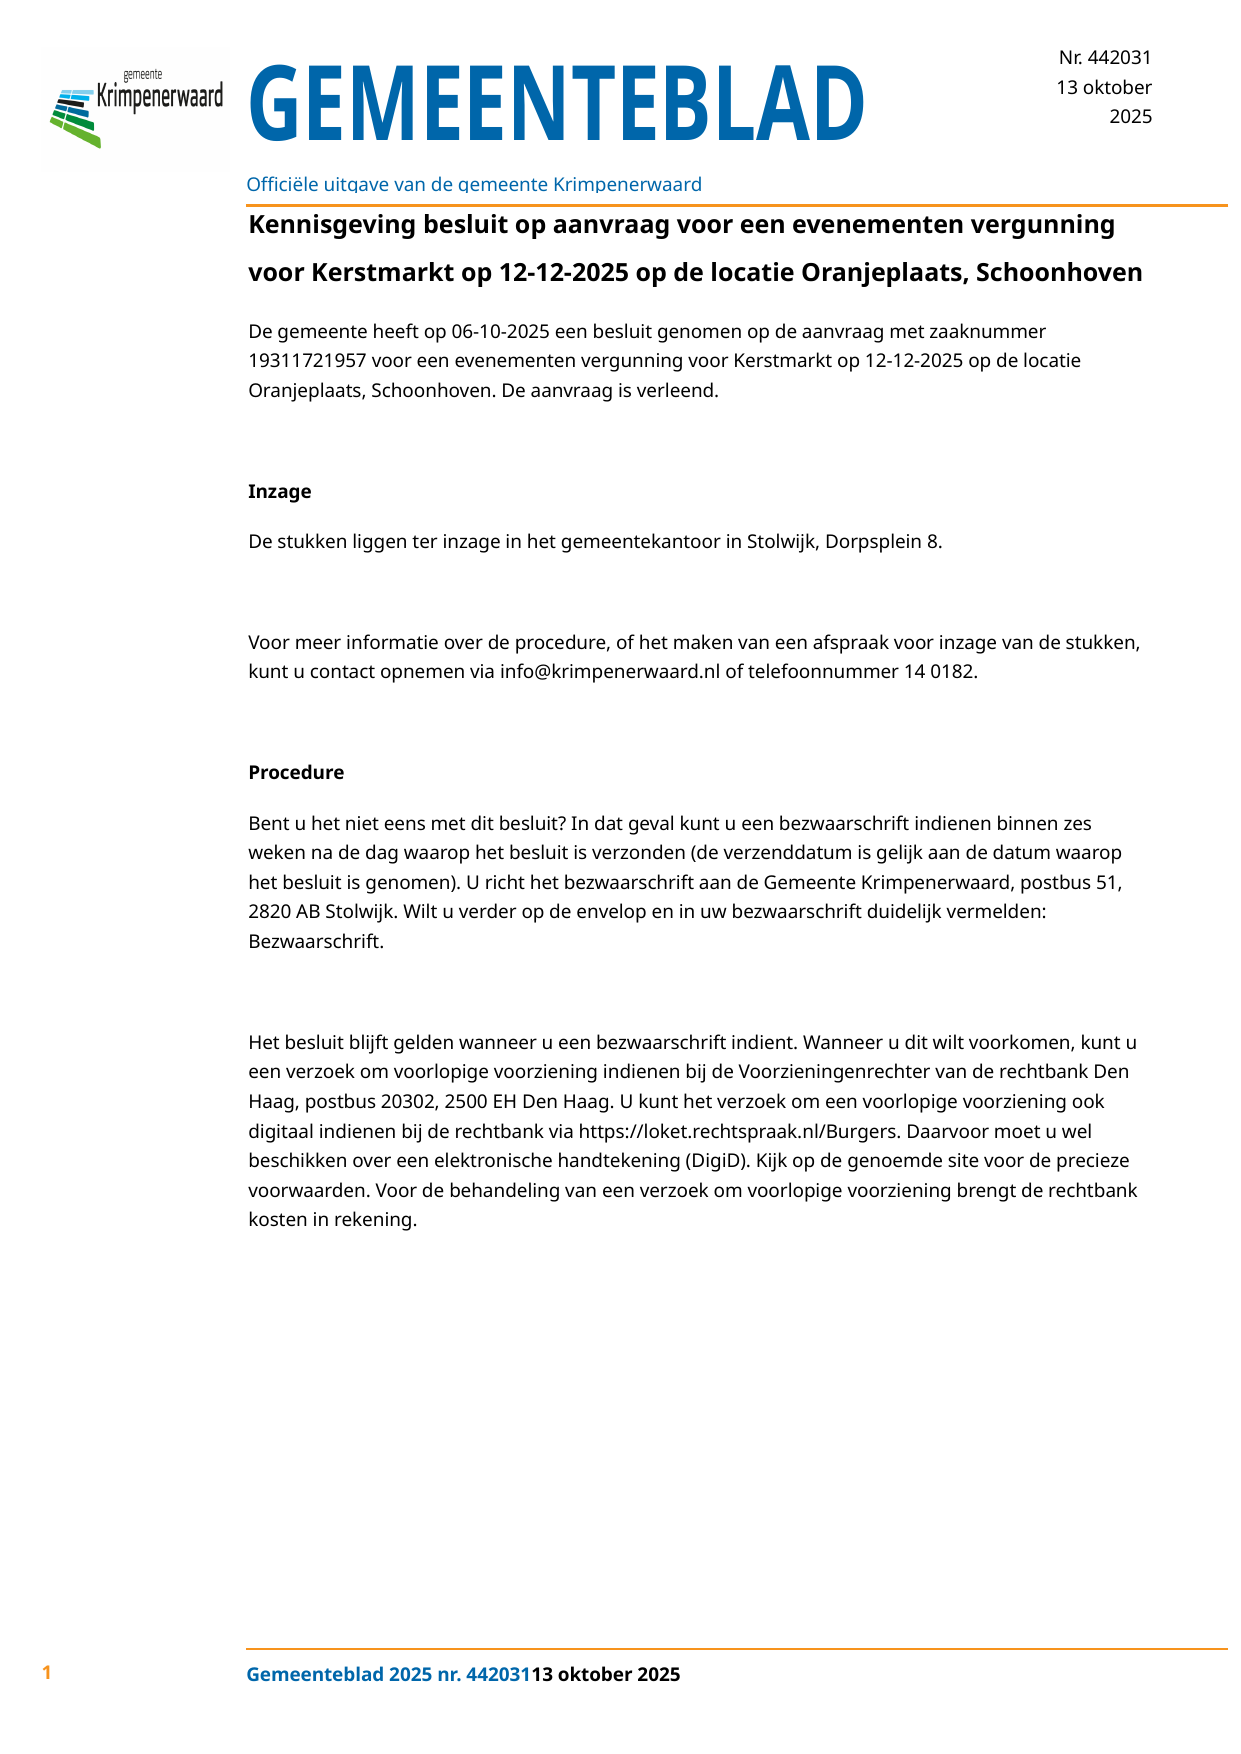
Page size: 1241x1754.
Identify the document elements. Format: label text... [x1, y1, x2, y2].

picture [41, 47, 231, 172]
text Bent u het niet eens met dit besluit? In dat geval kunt u een bezwaarschrift indienen binnen zes weken na de dag waarop het besluit is verzonden (de verzenddatum is gelijk aan de datum waarop het besluit is genomen). U richt het bezwaarschrift aan de Gemeente Krimpenerwaard, postbus 51, 2820 AB Stolwijk. Wilt u verder op de envelop en in uw bezwaarschrift duidelijk vermelden: Bezwaarschrift. [248, 810, 1152, 954]
text De stukken liggen ter inzage in het gemeentekantoor in Stolwijk, Dorpsplein 8. [248, 528, 1152, 554]
text Kennisgeving besluit op aanvraag voor een evenementen vergunning voor Kerstmarkt op 12-12-2025 op de locatie Oranjeplaats, Schoonhoven [248, 207, 1152, 288]
text De gemeente heeft op 06-10-2025 een besluit genomen op de aanvraag met zaaknummer 19311721957 voor een evenementen vergunning voor Kerstmarkt op 12-12-2025 op de locatie Oranjeplaats, Schoonhoven. De aanvraag is verleend. [248, 318, 1152, 403]
text Het besluit blijft gelden wanneer u een bezwaarschrift indient. Wanneer u dit wilt voorkomen, kunt u een verzoek om voorlopige voorziening indienen bij de Voorzieningenrechter van de rechtbank Den Haag, postbus 20302, 2500 EH Den Haag. U kunt het verzoek om een voorlopige voorziening ook digitaal indienen bij de rechtbank via https://loket.rechtspraak.nl/Burgers. Daarvoor moet u wel beschikken over een elektronische handtekening (DigiD). Kijk op de genoemde site voor de precieze voorwaarden. Voor de behandeling van een verzoek om voorlopige voorziening brengt de rechtbank kosten in rekening. [248, 1029, 1152, 1232]
text Procedure [248, 759, 1152, 785]
text Voor meer informatie over de procedure, of het maken van een afspraak voor inzage van de stukken, kunt u contact opnemen via info@krimpenerwaard.nl of telefoonnummer 14 0182. [248, 629, 1152, 684]
text Inzage [248, 478, 1152, 504]
